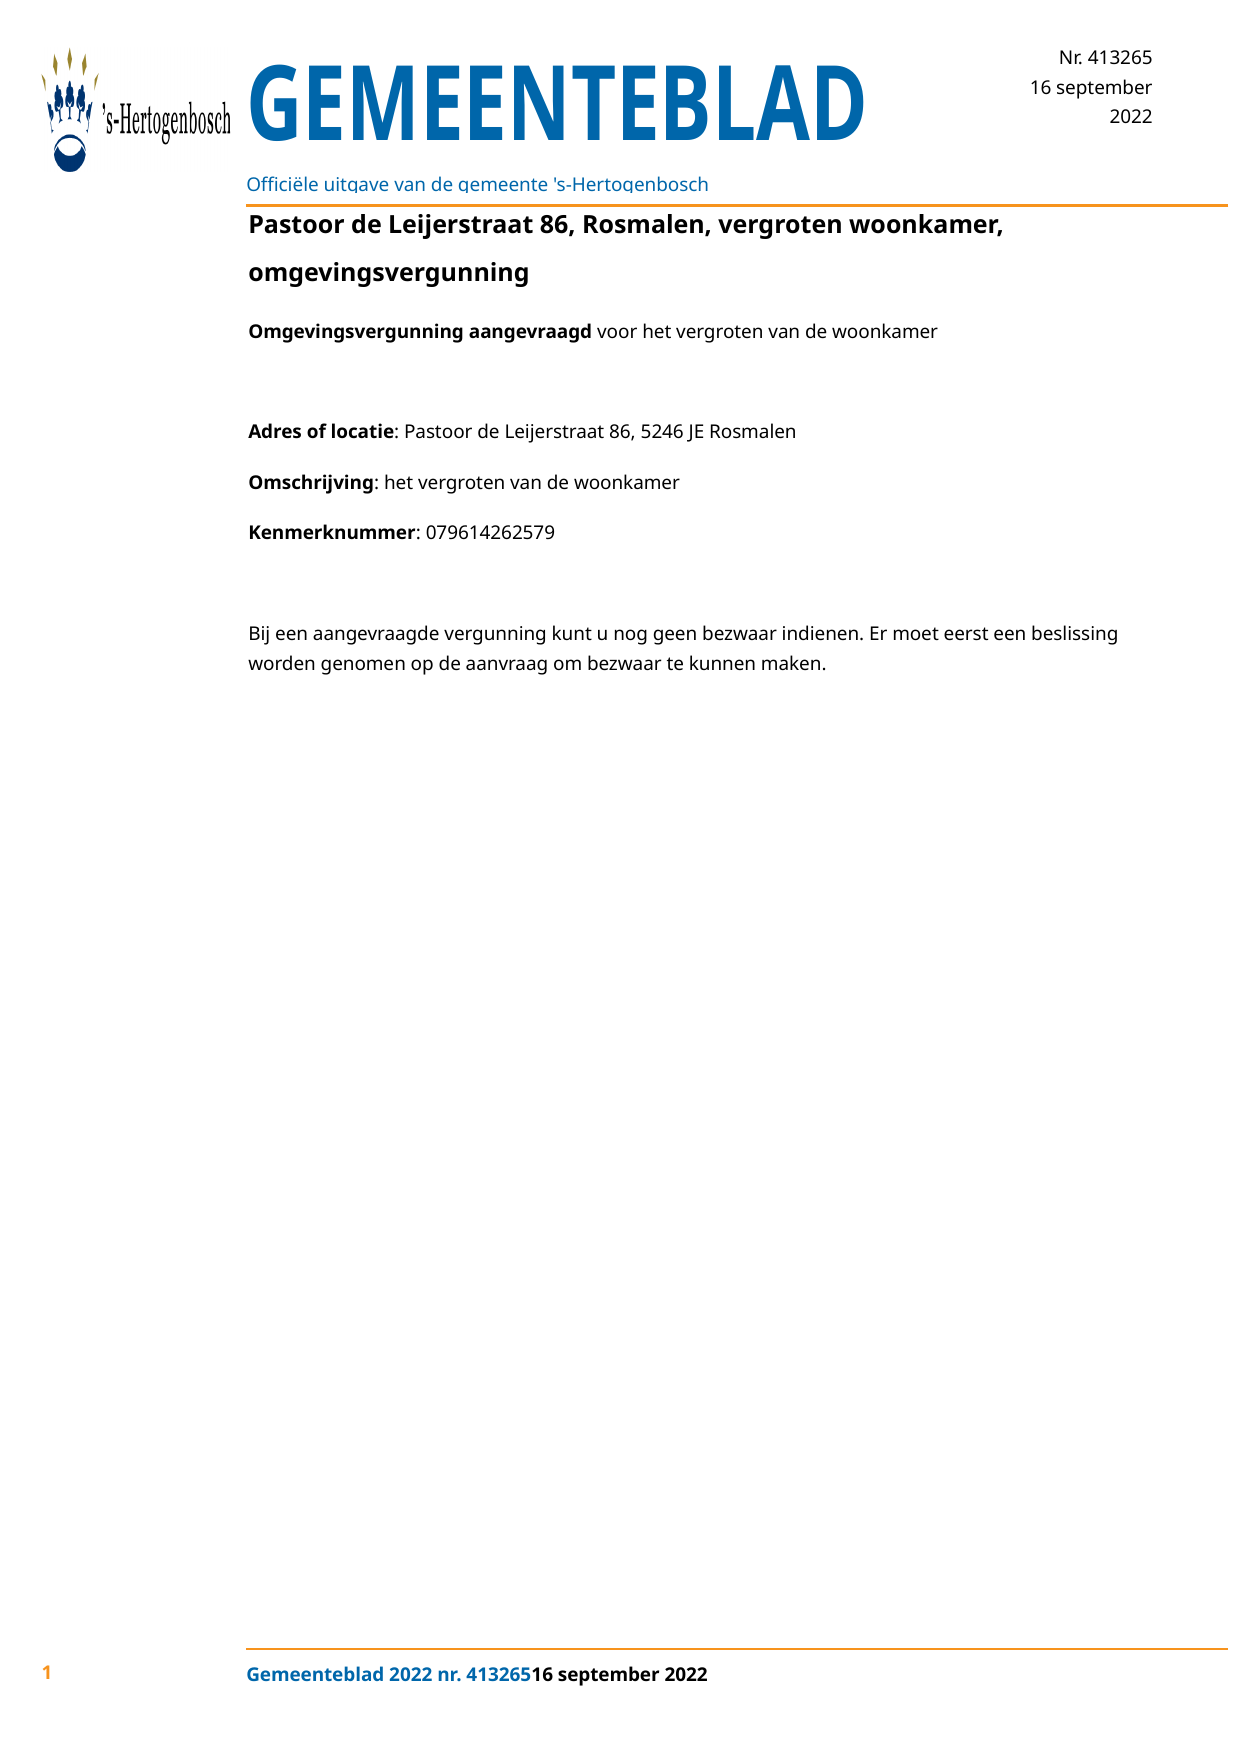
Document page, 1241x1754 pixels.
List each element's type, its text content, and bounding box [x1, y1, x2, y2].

text Bij een aangevraagde vergunning kunt u nog geen bezwaar indienen. Er moet eerst een beslissing worden genomen op de aanvraag om bezwaar te kunnen maken. [248, 620, 1152, 676]
text Omschrijving: het vergroten van de woonkamer [248, 469, 1152, 495]
text Adres of locatie: Pastoor de Leijerstraat 86, 5246 JE Rosmalen [248, 419, 1152, 444]
picture [41, 47, 231, 172]
text Kenmerknummer: 079614262579 [248, 519, 1152, 545]
text Pastoor de Leijerstraat 86, Rosmalen, vergroten woonkamer, omgevingsvergunning [248, 207, 1152, 288]
text Omgevingsvergunning aangevraagd voor het vergroten van de woonkamer [248, 318, 1152, 344]
